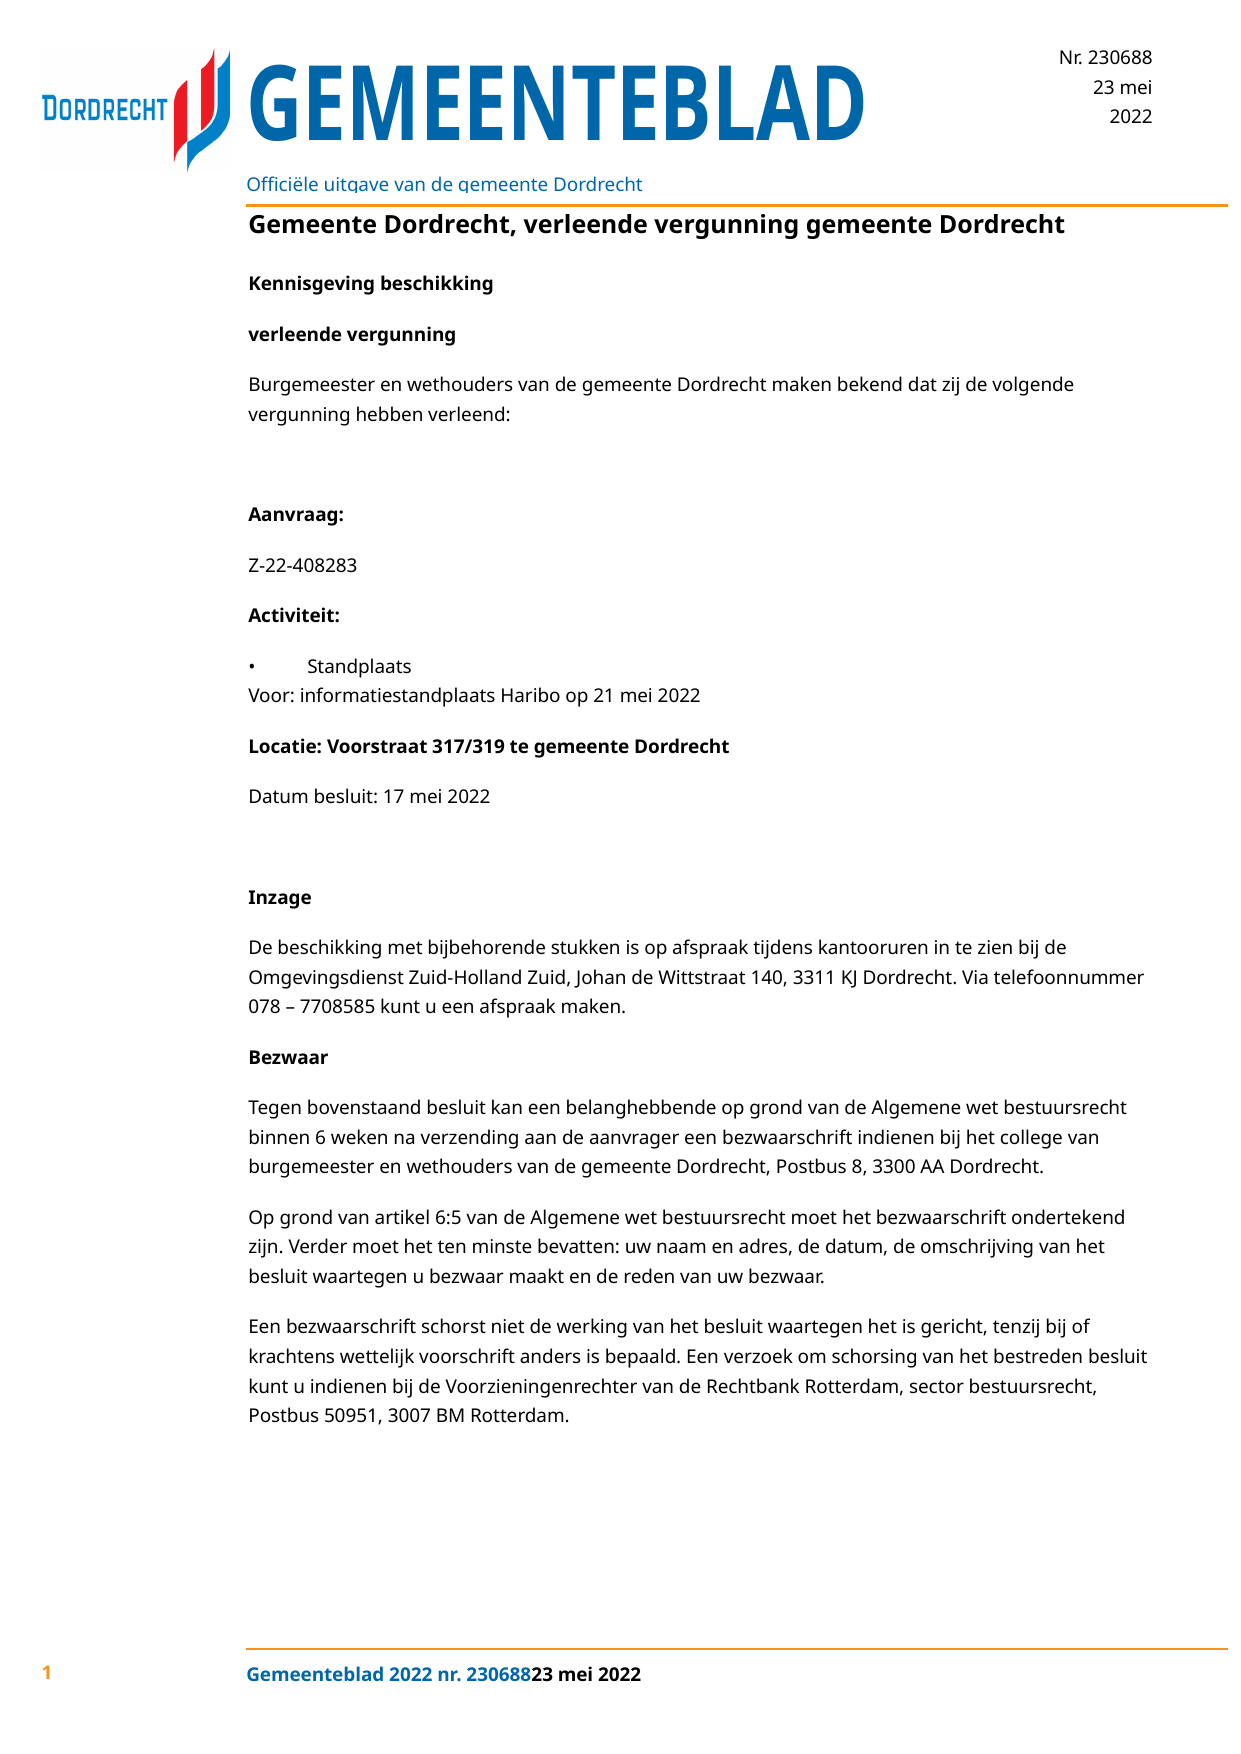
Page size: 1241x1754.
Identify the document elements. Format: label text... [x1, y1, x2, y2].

text Locatie: Voorstraat 317/319 te gemeente Dordrecht [248, 733, 1152, 758]
text Bezwaar [248, 1044, 1152, 1070]
text Burgemeester en wethouders van de gemeente Dordrecht maken bekend dat zij de volgende vergunning hebben verleend: [248, 371, 1152, 426]
text Kennisgeving beschikking [248, 270, 1152, 296]
text Een bezwaarschrift schorst niet de werking van het besluit waartegen het is gericht, tenzij bij of krachtens wettelijk voorschrift anders is bepaald. Een verzoek om schorsing van het bestreden besluit kunt u indienen bij de Voorzieningenrechter van de Rechtbank Rotterdam, sector bestuursrecht, Postbus 50951, 3007 BM Rotterdam. [248, 1314, 1152, 1428]
text Tegen bovenstaand besluit kan een belanghebbende op grond van de Algemene wet bestuursrecht binnen 6 weken na verzending aan de aanvrager een bezwaarschrift indienen bij het college van burgemeester en wethouders van de gemeente Dordrecht, Postbus 8, 3300 AA Dordrecht. [248, 1094, 1152, 1179]
text Inzage [248, 884, 1152, 910]
text Activiteit: [248, 602, 1152, 628]
text Datum besluit: 17 mei 2022 [248, 783, 1152, 809]
list Standplaats [248, 653, 1152, 678]
text De beschikking met bijbehorende stukken is op afspraak tijdens kantooruren in te zien bij de Omgevingsdienst Zuid-Holland Zuid, Johan de Wittstraat 140, 3311 KJ Dordrecht. Via telefoonnummer 078 – 7708585 kunt u een afspraak maken. [248, 934, 1152, 1019]
text verleende vergunning [248, 321, 1152, 346]
text Op grond van artikel 6:5 van de Algemene wet bestuursrecht moet het bezwaarschrift ondertekend zijn. Verder moet het ten minste bevatten: uw naam en adres, de datum, de omschrijving van het besluit waartegen u bezwaar maakt en de reden van uw bezwaar. [248, 1204, 1152, 1289]
text Aanvraag: [248, 502, 1152, 527]
picture [41, 47, 231, 172]
text Z-22-408283 [248, 552, 1152, 578]
text Voor: informatiestandplaats Haribo op 21 mei 2022 [248, 682, 1152, 708]
text Gemeente Dordrecht, verleende vergunning gemeente Dordrecht [248, 207, 1152, 241]
